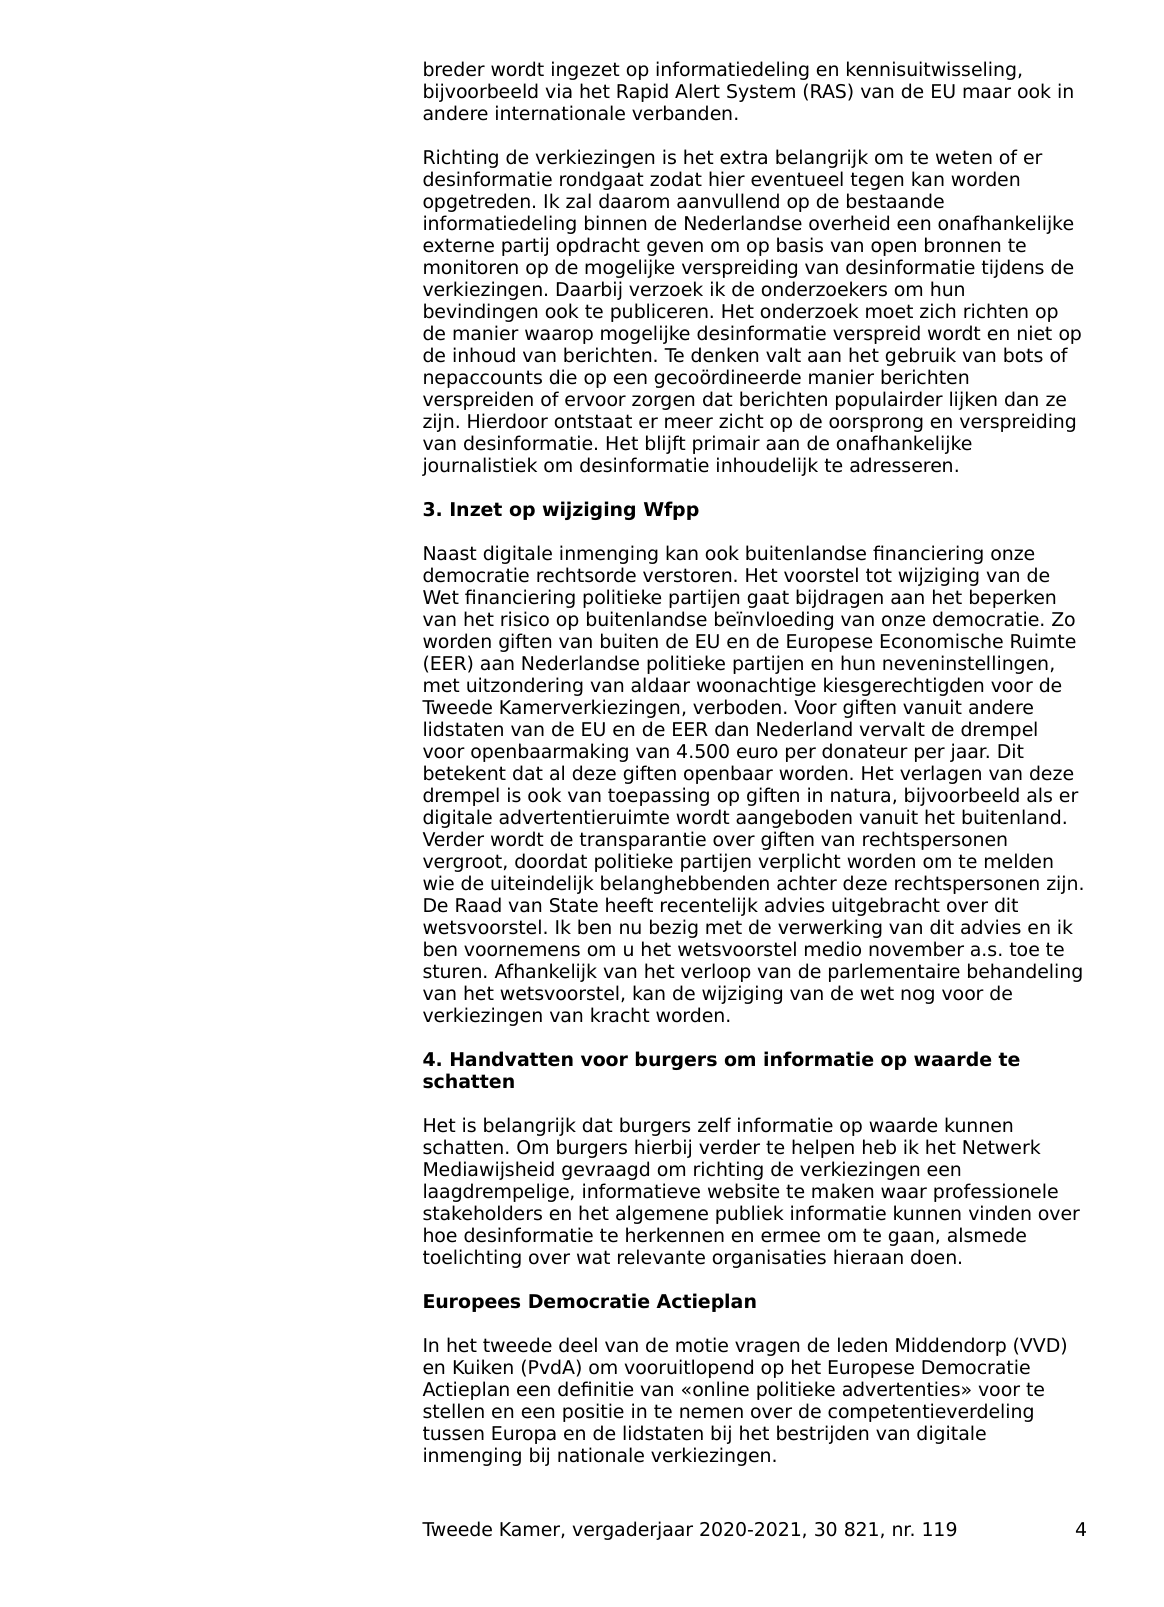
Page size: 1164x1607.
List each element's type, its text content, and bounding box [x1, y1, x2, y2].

subtitle Europees Democratie Actieplan [422, 1291, 1087, 1313]
text Naast digitale inmenging kan ook buitenlandse financiering onze democratie rechtsorde verstoren. Het voorstel tot wijziging van de Wet financiering politieke partijen gaat bijdragen aan het beperken van het risico op buitenlandse beïnvloeding van onze democratie. Zo worden giften van buiten de EU en de Europese Economische Ruimte (EER) aan Nederlandse politieke partijen en hun neveninstellingen, met uitzondering van aldaar woonachtige kiesgerechtigden voor de Tweede Kamerverkiezingen, verboden. Voor giften vanuit andere lidstaten van de EU en de EER dan Nederland vervalt de drempel voor openbaarmaking van 4.500 euro per donateur per jaar. Dit betekent dat al deze giften openbaar worden. Het verlagen van deze drempel is ook van toepassing op giften in natura, bijvoorbeeld als er digitale advertentieruimte wordt aangeboden vanuit het buitenland. Verder wordt de transparantie over giften van rechtspersonen vergroot, doordat politieke partijen verplicht worden om te melden wie de uiteindelijk belanghebbenden achter deze rechtspersonen zijn. De Raad van State heeft recentelijk advies uitgebracht over dit wetsvoorstel. Ik ben nu bezig met de verwerking van dit advies en ik ben voornemens om u het wetsvoorstel medio november a.s. toe te sturen. Afhankelijk van het verloop van de parlementaire behandeling van het wetsvoorstel, kan de wijziging van de wet nog voor de verkiezingen van kracht worden. [422, 543, 1087, 1027]
subtitle 3. Inzet op wijziging Wfpp [422, 499, 1087, 521]
text breder wordt ingezet op informatiedeling en kennisuitwisseling, bijvoorbeeld via het Rapid Alert System (RAS) van de EU maar ook in andere internationale verbanden. [422, 59, 1087, 125]
text Het is belangrijk dat burgers zelf informatie op waarde kunnen schatten. Om burgers hierbij verder te helpen heb ik het Netwerk Mediawijsheid gevraagd om richting de verkiezingen een laagdrempelige, informatieve website te maken waar professionele stakeholders en het algemene publiek informatie kunnen vinden over hoe desinformatie te herkennen en ermee om te gaan, alsmede toelichting over wat relevante organisaties hieraan doen. [422, 1115, 1087, 1269]
text In het tweede deel van de motie vragen de leden Middendorp (VVD) en Kuiken (PvdA) om vooruitlopend op het Europese Democratie Actieplan een definitie van «online politieke advertenties» voor te stellen en een positie in te nemen over de competentieverdeling tussen Europa en de lidstaten bij het bestrijden van digitale inmenging bij nationale verkiezingen. [422, 1335, 1087, 1467]
subtitle 4. Handvatten voor burgers om informatie op waarde te schatten [422, 1049, 1087, 1093]
text Richting de verkiezingen is het extra belangrijk om te weten of er desinformatie rondgaat zodat hier eventueel tegen kan worden opgetreden. Ik zal daarom aanvullend op de bestaande informatiedeling binnen de Nederlandse overheid een onafhankelijke externe partij opdracht geven om op basis van open bronnen te monitoren op de mogelijke verspreiding van desinformatie tijdens de verkiezingen. Daarbij verzoek ik de onderzoekers om hun bevindingen ook te publiceren. Het onderzoek moet zich richten op de manier waarop mogelijke desinformatie verspreid wordt en niet op de inhoud van berichten. Te denken valt aan het gebruik van bots of nepaccounts die op een gecoördineerde manier berichten verspreiden of ervoor zorgen dat berichten populairder lijken dan ze zijn. Hierdoor ontstaat er meer zicht op de oorsprong en verspreiding van desinformatie. Het blijft primair aan de onafhankelijke journalistiek om desinformatie inhoudelijk te adresseren. [422, 147, 1087, 477]
